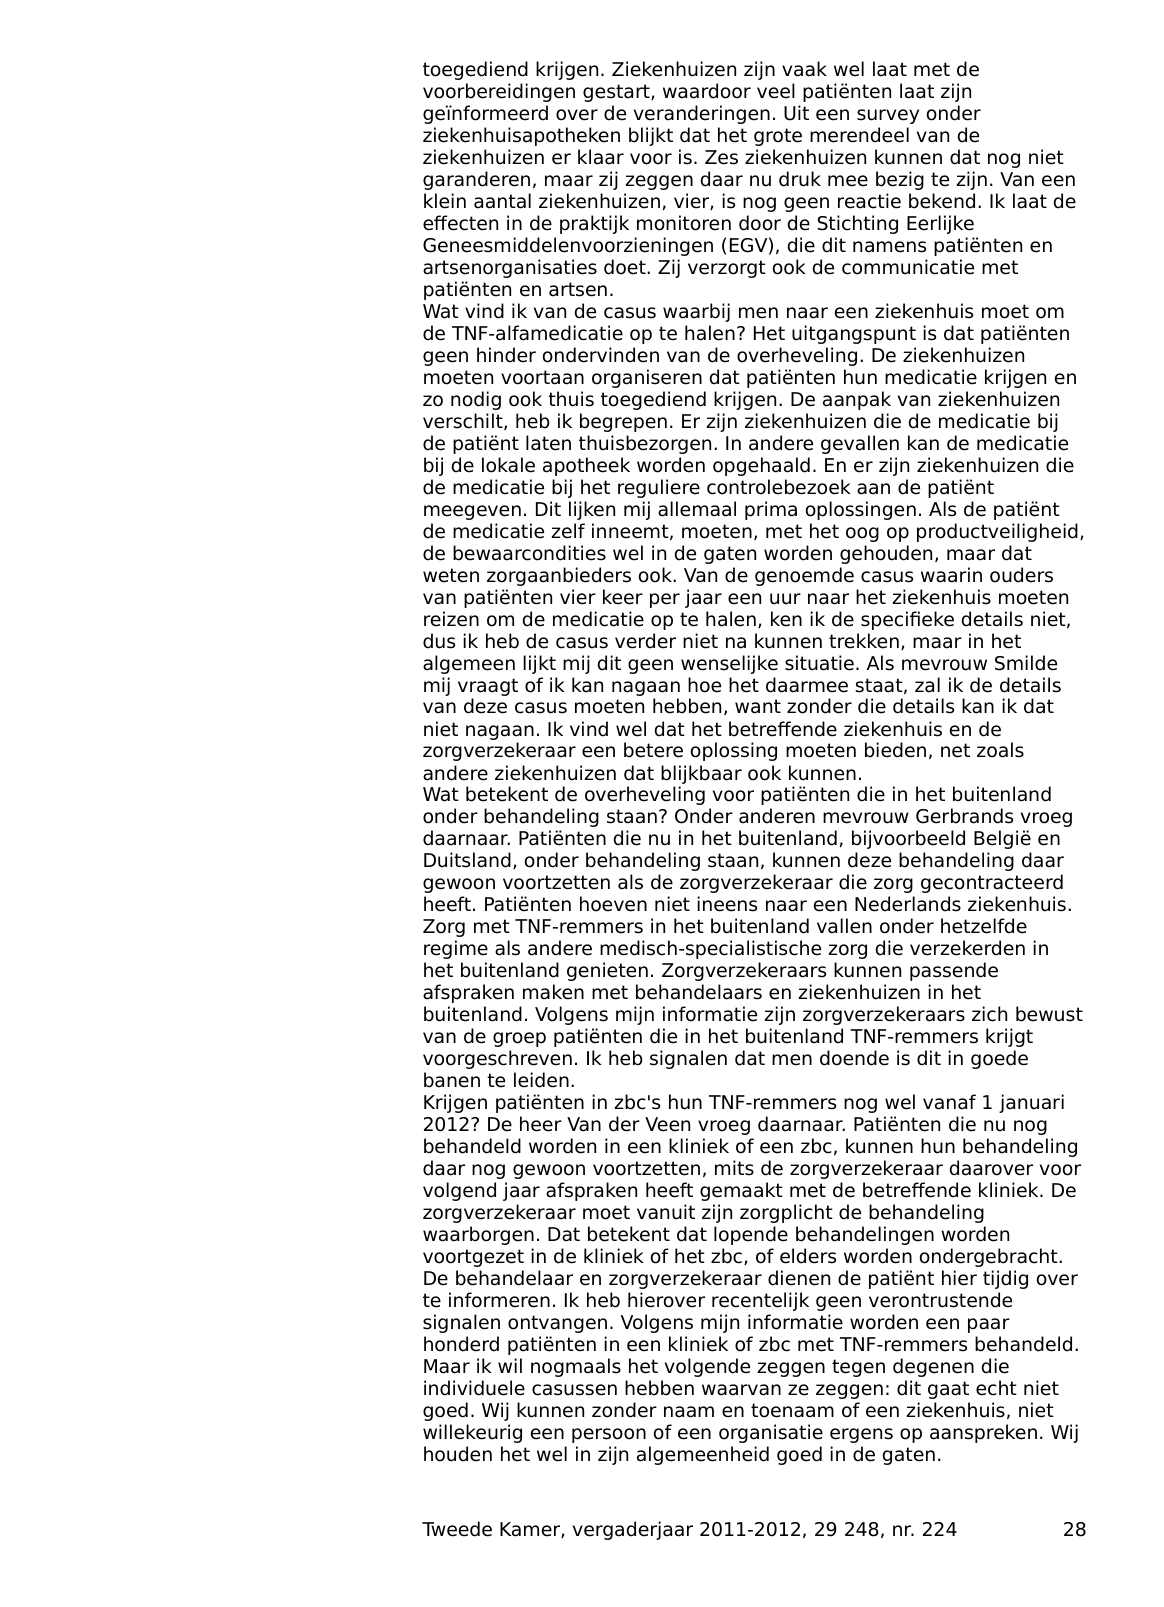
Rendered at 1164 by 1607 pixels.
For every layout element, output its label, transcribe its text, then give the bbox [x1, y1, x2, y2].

text Wat vind ik van de casus waarbij men naar een ziekenhuis moet om de TNF-alfamedicatie op te halen? Het uitgangspunt is dat patiënten geen hinder ondervinden van de overheveling. De ziekenhuizen moeten voortaan organiseren dat patiënten hun medicatie krijgen en zo nodig ook thuis toegediend krijgen. De aanpak van ziekenhuizen verschilt, heb ik begrepen. Er zijn ziekenhuizen die de medicatie bij de patiënt laten thuisbezorgen. In andere gevallen kan de medicatie bij de lokale apotheek worden opgehaald. En er zijn ziekenhuizen die de medicatie bij het reguliere controlebezoek aan de patiënt meegeven. Dit lijken mij allemaal prima oplossingen. Als de patiënt de medicatie zelf inneemt, moeten, met het oog op productveiligheid, de bewaarcondities wel in de gaten worden gehouden, maar dat weten zorgaanbieders ook. Van de genoemde casus waarin ouders van patiënten vier keer per jaar een uur naar het ziekenhuis moeten reizen om de medicatie op te halen, ken ik de specifieke details niet, dus ik heb de casus verder niet na kunnen trekken, maar in het algemeen lijkt mij dit geen wenselijke situatie. Als mevrouw Smilde mij vraagt of ik kan nagaan hoe het daarmee staat, zal ik de details van deze casus moeten hebben, want zonder die details kan ik dat niet nagaan. Ik vind wel dat het betreffende ziekenhuis en de zorgverzekeraar een betere oplossing moeten bieden, net zoals andere ziekenhuizen dat blijkbaar ook kunnen. [422, 301, 1087, 784]
text Wat betekent de overheveling voor patiënten die in het buitenland onder behandeling staan? Onder anderen mevrouw Gerbrands vroeg daarnaar. Patiënten die nu in het buitenland, bijvoorbeeld België en Duitsland, onder behandeling staan, kunnen deze behandeling daar gewoon voortzetten als de zorgverzekeraar die zorg gecontracteerd heeft. Patiënten hoeven niet ineens naar een Nederlands ziekenhuis. Zorg met TNF-remmers in het buitenland vallen onder hetzelfde regime als andere medisch-specialistische zorg die verzekerden in het buitenland genieten. Zorgverzekeraars kunnen passende afspraken maken met behandelaars en ziekenhuizen in het buitenland. Volgens mijn informatie zijn zorgverzekeraars zich bewust van de groep patiënten die in het buitenland TNF-remmers krijgt voorgeschreven. Ik heb signalen dat men doende is dit in goede banen te leiden. [422, 784, 1087, 1092]
text toegediend krijgen. Ziekenhuizen zijn vaak wel laat met de voorbereidingen gestart, waardoor veel patiënten laat zijn geïnformeerd over de veranderingen. Uit een survey onder ziekenhuisapotheken blijkt dat het grote merendeel van de ziekenhuizen er klaar voor is. Zes ziekenhuizen kunnen dat nog niet garanderen, maar zij zeggen daar nu druk mee bezig te zijn. Van een klein aantal ziekenhuizen, vier, is nog geen reactie bekend. Ik laat de effecten in de praktijk monitoren door de Stichting Eerlijke Geneesmiddelenvoorzieningen (EGV), die dit namens patiënten en artsenorganisaties doet. Zij verzorgt ook de communicatie met patiënten en artsen. [422, 59, 1087, 301]
text Krijgen patiënten in zbc's hun TNF-remmers nog wel vanaf 1 januari 2012? De heer Van der Veen vroeg daarnaar. Patiënten die nu nog behandeld worden in een kliniek of een zbc, kunnen hun behandeling daar nog gewoon voortzetten, mits de zorgverzekeraar daarover voor volgend jaar afspraken heeft gemaakt met de betreffende kliniek. De zorgverzekeraar moet vanuit zijn zorgplicht de behandeling waarborgen. Dat betekent dat lopende behandelingen worden voortgezet in de kliniek of het zbc, of elders worden ondergebracht. De behandelaar en zorgverzekeraar dienen de patiënt hier tijdig over te informeren. Ik heb hierover recentelijk geen verontrustende signalen ontvangen. Volgens mijn informatie worden een paar honderd patiënten in een kliniek of zbc met TNF-remmers behandeld. Maar ik wil nogmaals het volgende zeggen tegen degenen die individuele casussen hebben waarvan ze zeggen: dit gaat echt niet goed. Wij kunnen zonder naam en toenaam of een ziekenhuis, niet willekeurig een persoon of een organisatie ergens op aanspreken. Wij houden het wel in zijn algemeenheid goed in de gaten. [422, 1092, 1087, 1466]
